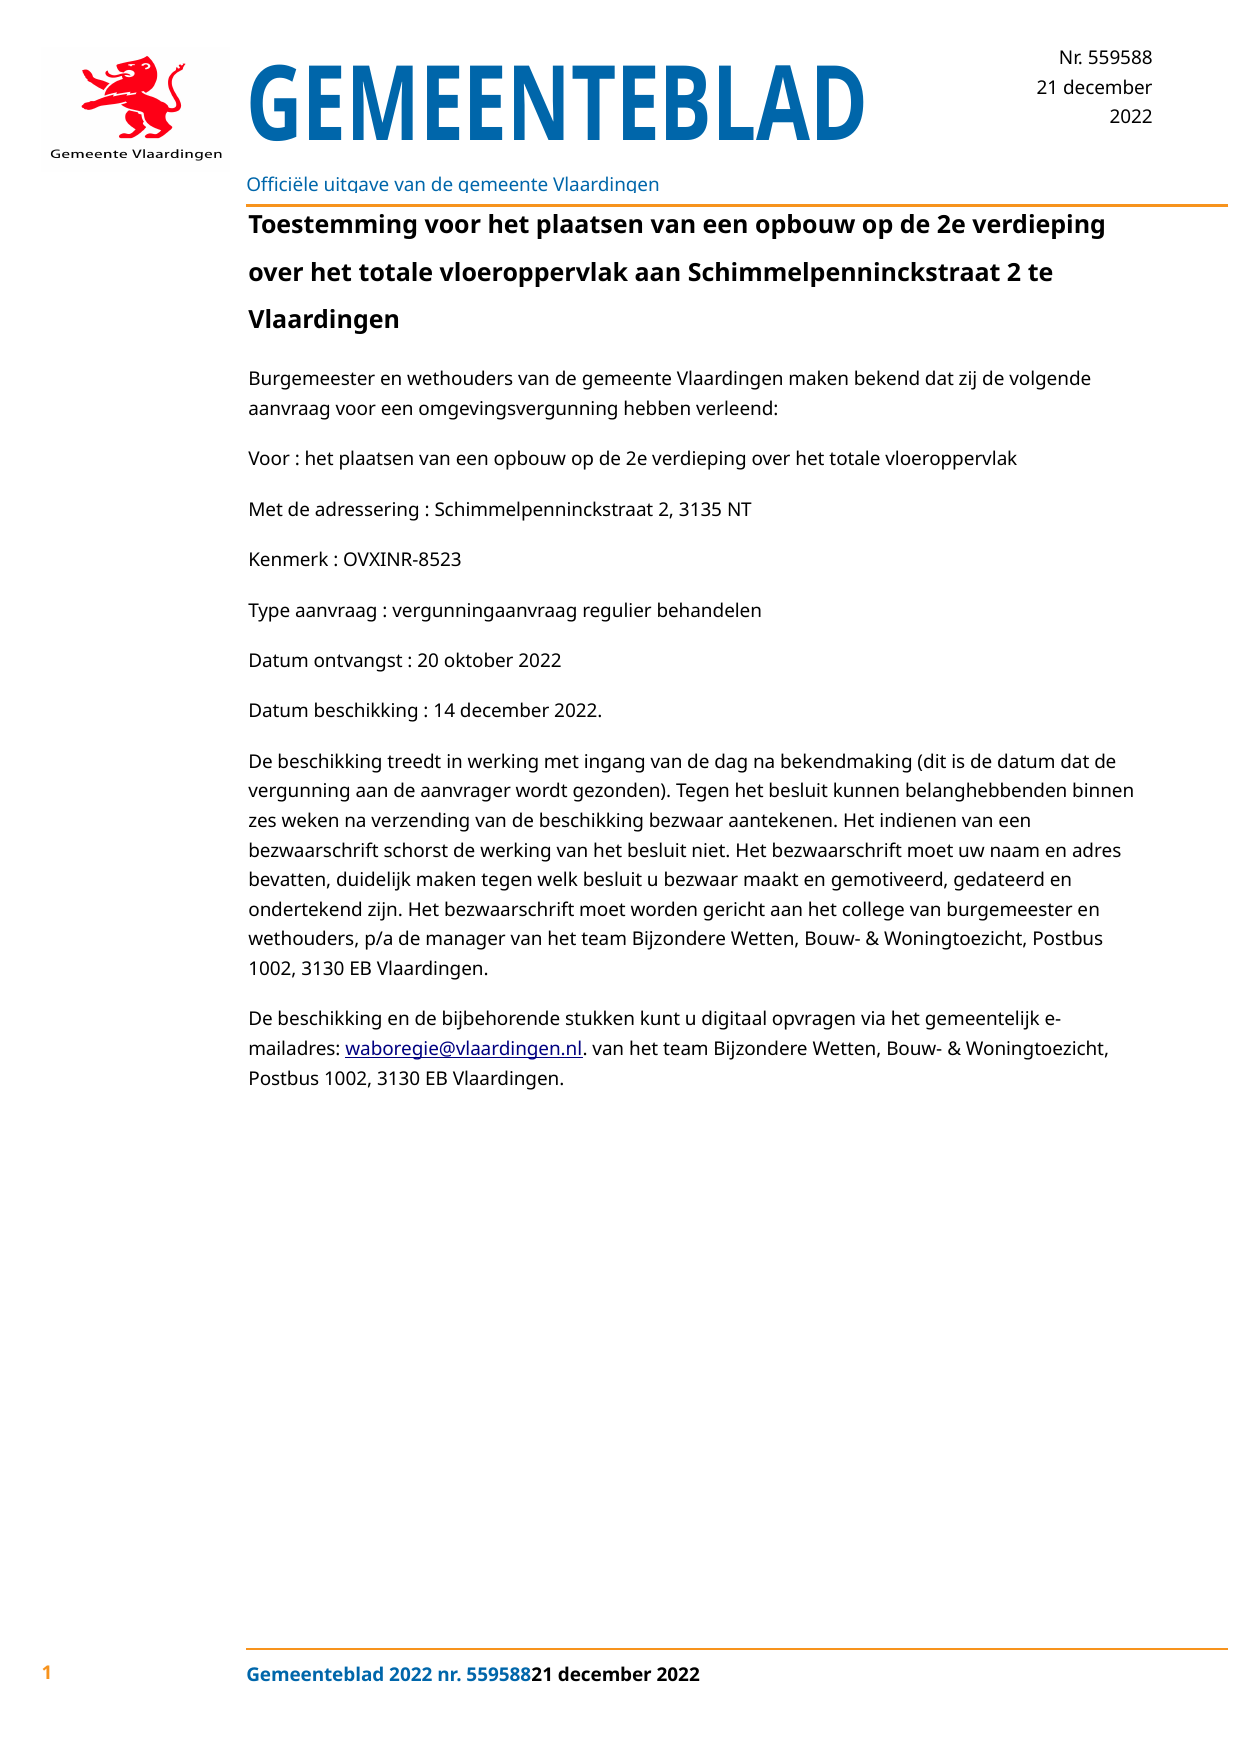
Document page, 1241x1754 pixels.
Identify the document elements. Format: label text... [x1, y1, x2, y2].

text Type aanvraag : vergunningaanvraag regulier behandelen [248, 597, 1152, 622]
text Met de adressering : Schimmelpenninckstraat 2, 3135 NT [248, 496, 1152, 522]
text Burgemeester en wethouders van de gemeente Vlaardingen maken bekend dat zij de volgende aanvraag voor een omgevingsvergunning hebben verleend: [248, 366, 1152, 421]
text De beschikking treedt in werking met ingang van de dag na bekendmaking (dit is de datum dat de vergunning aan de aanvrager wordt gezonden). Tegen het besluit kunnen belanghebbenden binnen zes weken na verzending van de beschikking bezwaar aantekenen. Het indienen van een bezwaarschrift schorst de werking van het besluit niet. Het bezwaarschrift moet uw naam en adres bevatten, duidelijk maken tegen welk besluit u bezwaar maakt en gemotiveerd, gedateerd en ondertekend zijn. Het bezwaarschrift moet worden gericht aan het college van burgemeester en wethouders, p/a de manager van het team Bijzondere Wetten, Bouw- & Woningtoezicht, Postbus 1002, 3130 EB Vlaardingen. [248, 748, 1152, 981]
text Voor : het plaatsen van een opbouw op de 2e verdieping over het totale vloeroppervlak [248, 446, 1152, 471]
text Datum beschikking : 14 december 2022. [248, 698, 1152, 723]
text Toestemming voor het plaatsen van een opbouw op de 2e verdieping over het totale vloeroppervlak aan Schimmelpenninckstraat 2 te Vlaardingen [248, 207, 1152, 336]
text Kenmerk : OVXINR-8523 [248, 546, 1152, 572]
picture [41, 47, 231, 172]
text Datum ontvangst : 20 oktober 2022 [248, 647, 1152, 673]
text De beschikking en de bijbehorende stukken kunt u digitaal opvragen via het gemeentelijk e-mailadres: waboregie@vlaardingen.nl. van het team Bijzondere Wetten, Bouw- & Woningtoezicht, Postbus 1002, 3130 EB Vlaardingen. [248, 1006, 1152, 1090]
